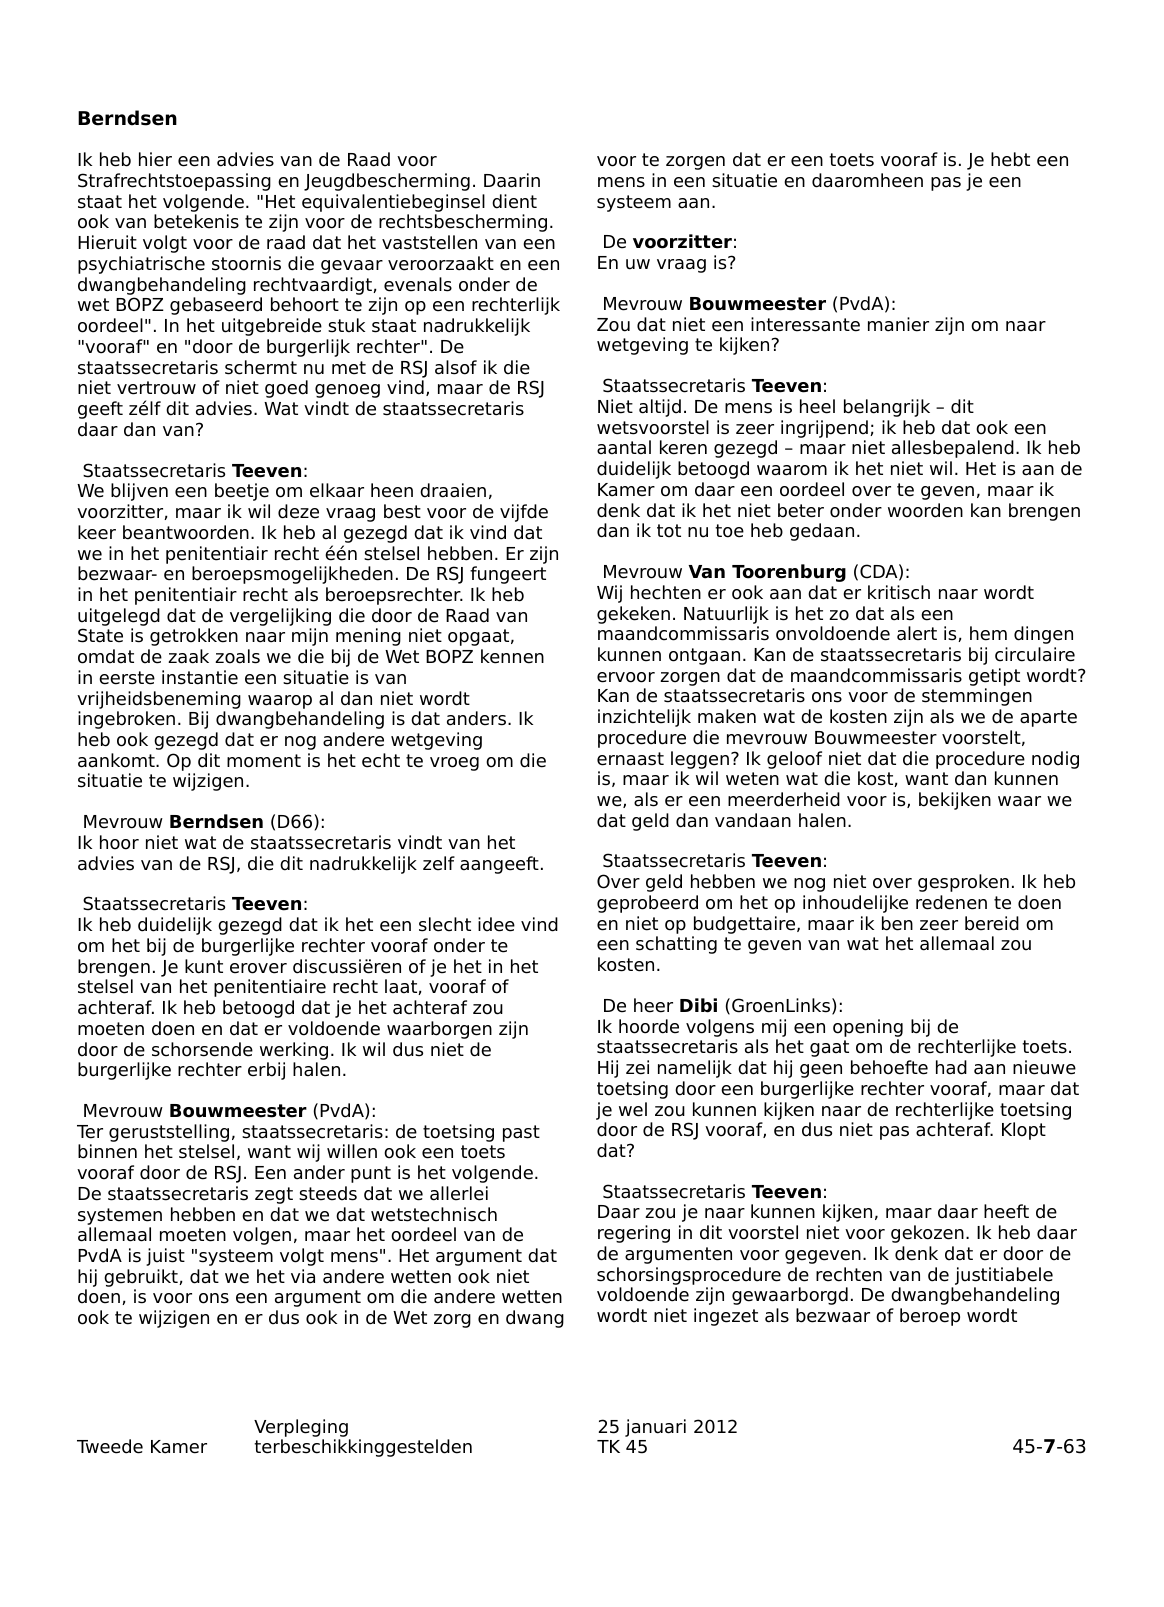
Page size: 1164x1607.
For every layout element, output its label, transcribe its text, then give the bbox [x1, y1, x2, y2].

text De voorzitter: [596, 232, 1087, 253]
text Mevrouw Bouwmeester (PvdA): [77, 1101, 567, 1122]
text Ik hoor niet wat de staatssecretaris vindt van het advies van de RSJ, die dit nadrukkelijk zelf aangeeft. [77, 833, 567, 874]
text Ik heb duidelijk gezegd dat ik het een slecht idee vind om het bij de burgerlijke rechter vooraf onder te brengen. Je kunt erover discussiëren of je het in het stelsel van het penitentiaire recht laat, vooraf of achteraf. Ik heb betoogd dat je het achteraf zou moeten doen en dat er voldoende waarborgen zijn door de schorsende werking. Ik wil dus niet de burgerlijke rechter erbij halen. [77, 915, 567, 1081]
text Staatssecretaris Teeven: [596, 851, 1087, 872]
text Zou dat niet een interessante manier zijn om naar wetgeving te kijken? [596, 314, 1087, 356]
text Mevrouw Van Toorenburg (CDA): [596, 562, 1087, 583]
text Ik heb hier een advies van de Raad voor Strafrechtstoepassing en Jeugdbescherming. Daarin staat het volgende. "Het equivalentiebeginsel dient ook van betekenis te zijn voor de rechtsbescherming. Hieruit volgt voor de raad dat het vaststellen van een psychiatrische stoornis die gevaar veroorzaakt en een dwangbehandeling rechtvaardigt, evenals onder de wet BOPZ gebaseerd behoort te zijn op een rechterlijk oordeel". In het uitgebreide stuk staat nadrukkelijk "vooraf" en "door de burgerlijk rechter". De staatssecretaris schermt nu met de RSJ alsof ik die niet vertrouw of niet goed genoeg vind, maar de RSJ geeft zélf dit advies. Wat vindt de staatssecretaris daar dan van? [77, 150, 567, 440]
text voor te zorgen dat er een toets vooraf is. Je hebt een mens in een situatie en daaromheen pas je een systeem aan. [596, 150, 1087, 212]
text Mevrouw Bouwmeester (PvdA): [596, 294, 1087, 314]
text Staatssecretaris Teeven: [77, 460, 567, 481]
text De heer Dibi (GroenLinks): [596, 996, 1087, 1016]
text Over geld hebben we nog niet over gesproken. Ik heb geprobeerd om het op inhoudelijke redenen te doen en niet op budgettaire, maar ik ben zeer bereid om een schatting te geven van wat het allemaal zou kosten. [596, 872, 1087, 976]
text Staatssecretaris Teeven: [77, 894, 567, 915]
text Wij hechten er ook aan dat er kritisch naar wordt gekeken. Natuurlijk is het zo dat als een maandcommissaris onvoldoende alert is, hem dingen kunnen ontgaan. Kan de staatssecretaris bij circulaire ervoor zorgen dat de maandcommissaris getipt wordt? Kan de staatssecretaris ons voor de stemmingen inzichtelijk maken wat de kosten zijn als we de aparte procedure die mevrouw Bouwmeester voorstelt, ernaast leggen? Ik geloof niet dat die procedure nodig is, maar ik wil weten wat die kost, want dan kunnen we, als er een meerderheid voor is, bekijken waar we dat geld dan vandaan halen. [596, 583, 1087, 831]
text Daar zou je naar kunnen kijken, maar daar heeft de regering in dit voorstel niet voor gekozen. Ik heb daar de argumenten voor gegeven. Ik denk dat er door de schorsingsprocedure de rechten van de justitiabele voldoende zijn gewaarborgd. De dwangbehandeling wordt niet ingezet als bezwaar of beroep wordt [596, 1202, 1087, 1327]
text Staatssecretaris Teeven: [596, 376, 1087, 397]
text Ter geruststelling, staatssecretaris: de toetsing past binnen het stelsel, want wij willen ook een toets vooraf door de RSJ. Een ander punt is het volgende. De staatssecretaris zegt steeds dat we allerlei systemen hebben en dat we dat wetstechnisch allemaal moeten volgen, maar het oordeel van de PvdA is juist "systeem volgt mens". Het argument dat hij gebruikt, dat we het via andere wetten ook niet doen, is voor ons een argument om die andere wetten ook te wijzigen en er dus ook in de Wet zorg en dwang [77, 1122, 567, 1329]
text Niet altijd. De mens is heel belangrijk – dit wetsvoorstel is zeer ingrijpend; ik heb dat ook een aantal keren gezegd – maar niet allesbepalend. Ik heb duidelijk betoogd waarom ik het niet wil. Het is aan de Kamer om daar een oordeel over te geven, maar ik denk dat ik het niet beter onder woorden kan brengen dan ik tot nu toe heb gedaan. [596, 397, 1087, 542]
text We blijven een beetje om elkaar heen draaien, voorzitter, maar ik wil deze vraag best voor de vijfde keer beantwoorden. Ik heb al gezegd dat ik vind dat we in het penitentiair recht één stelsel hebben. Er zijn bezwaar- en beroepsmogelijkheden. De RSJ fungeert in het penitentiair recht als beroepsrechter. Ik heb uitgelegd dat de vergelijking die door de Raad van State is getrokken naar mijn mening niet opgaat, omdat de zaak zoals we die bij de Wet BOPZ kennen in eerste instantie een situatie is van vrijheidsbeneming waarop al dan niet wordt ingebroken. Bij dwangbehandeling is dat anders. Ik heb ook gezegd dat er nog andere wetgeving aankomt. Op dit moment is het echt te vroeg om die situatie te wijzigen. [77, 481, 567, 792]
text En uw vraag is? [596, 253, 1087, 274]
text Staatssecretaris Teeven: [596, 1182, 1087, 1202]
text Ik hoorde volgens mij een opening bij de staatssecretaris als het gaat om de rechterlijke toets. Hij zei namelijk dat hij geen behoefte had aan nieuwe toetsing door een burgerlijke rechter vooraf, maar dat je wel zou kunnen kijken naar de rechterlijke toetsing door de RSJ vooraf, en dus niet pas achteraf. Klopt dat? [596, 1016, 1087, 1162]
text Mevrouw Berndsen (D66): [77, 812, 567, 833]
